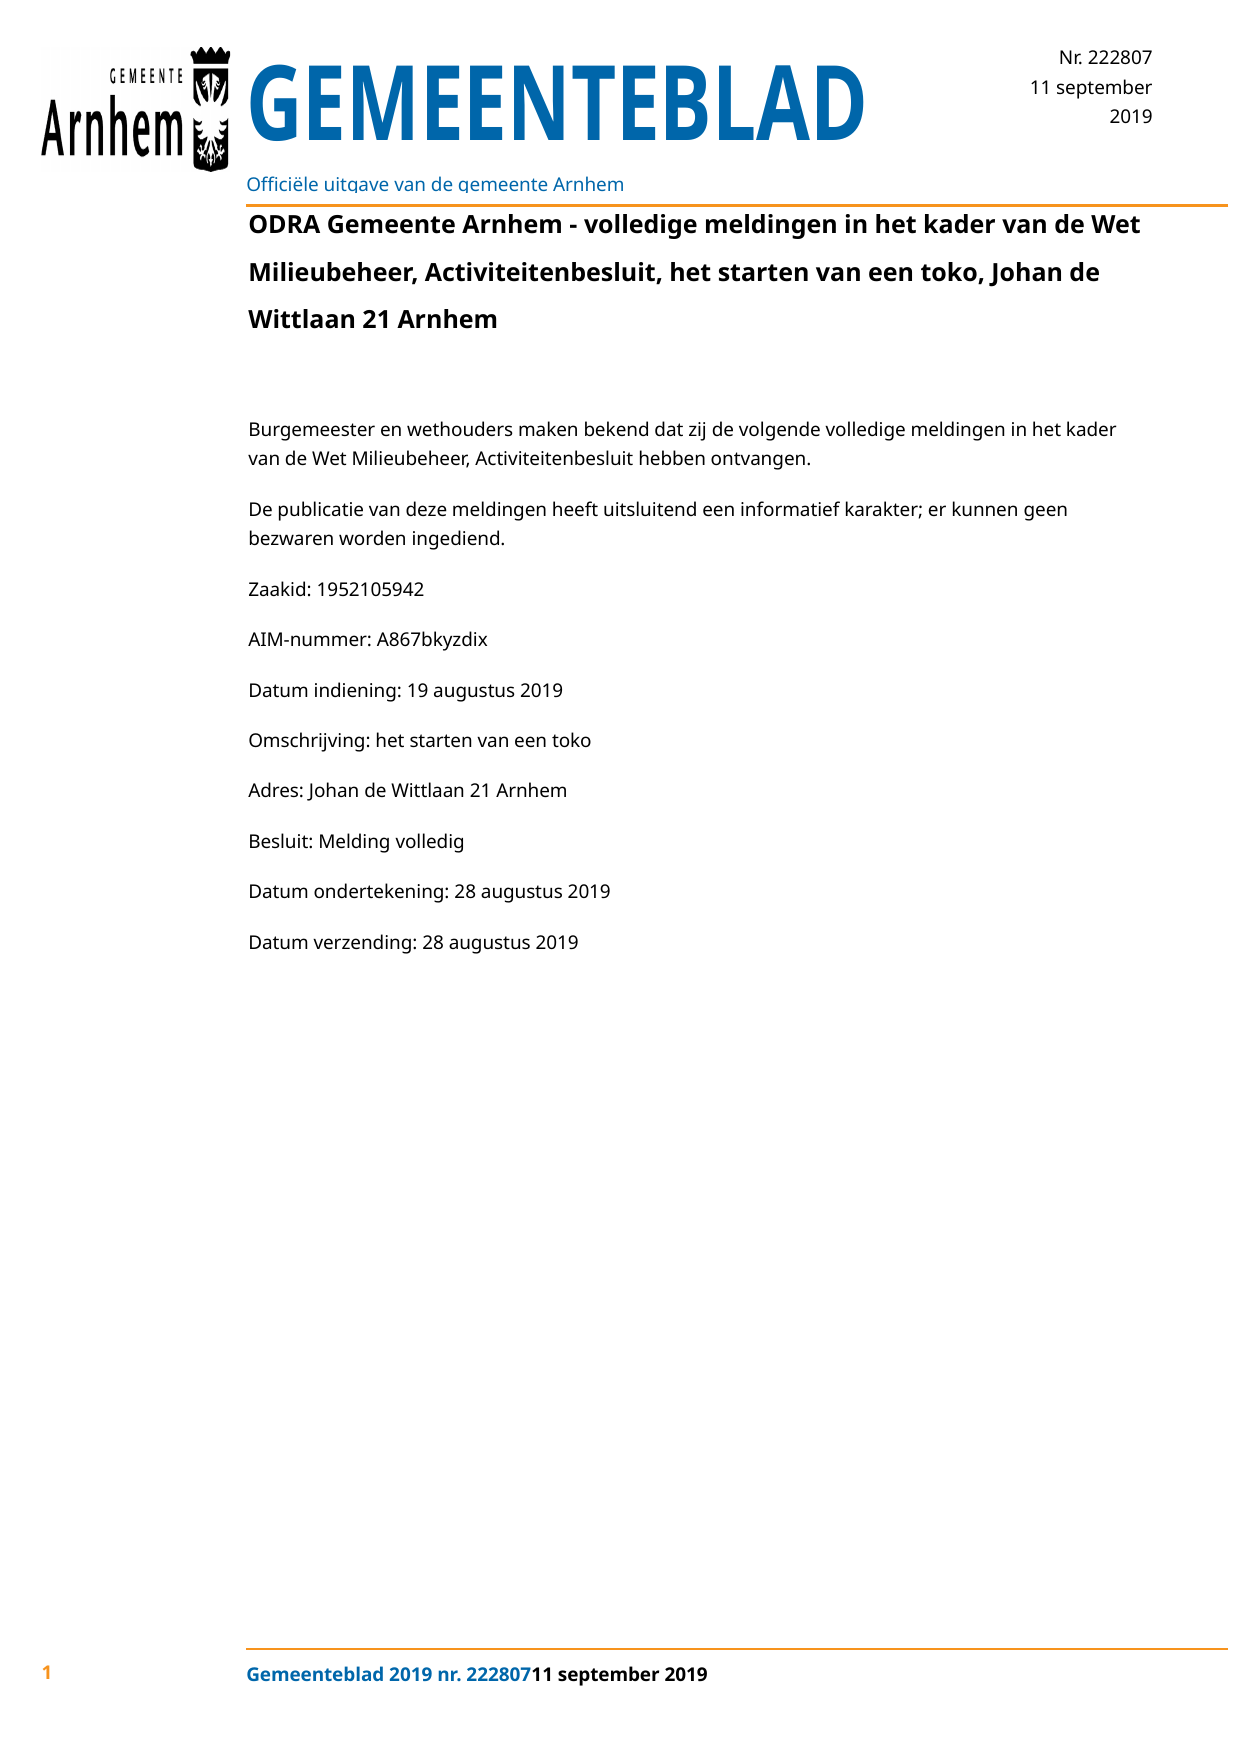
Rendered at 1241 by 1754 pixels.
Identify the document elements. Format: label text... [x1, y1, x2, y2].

text AIM-nummer: A867bkyzdix [248, 626, 1152, 652]
text Besluit: Melding volledig [248, 828, 1152, 854]
text Zaakid: 1952105942 [248, 576, 1152, 602]
text ODRA Gemeente Arnhem - volledige meldingen in het kader van de Wet Milieubeheer, Activiteitenbesluit, het starten van een toko, Johan de Wittlaan 21 Arnhem [248, 207, 1152, 336]
picture [41, 47, 231, 172]
text De publicatie van deze meldingen heeft uitsluitend een informatief karakter; er kunnen geen bezwaren worden ingediend. [248, 496, 1152, 551]
text Datum verzending: 28 augustus 2019 [248, 929, 1152, 954]
text Adres: Johan de Wittlaan 21 Arnhem [248, 778, 1152, 803]
text Burgemeester en wethouders maken bekend dat zij de volgende volledige meldingen in het kader van de Wet Milieubeheer, Activiteitenbesluit hebben ontvangen. [248, 416, 1152, 471]
text Datum ondertekening: 28 augustus 2019 [248, 878, 1152, 904]
text Datum indiening: 19 augustus 2019 [248, 677, 1152, 702]
text Omschrijving: het starten van een toko [248, 727, 1152, 753]
